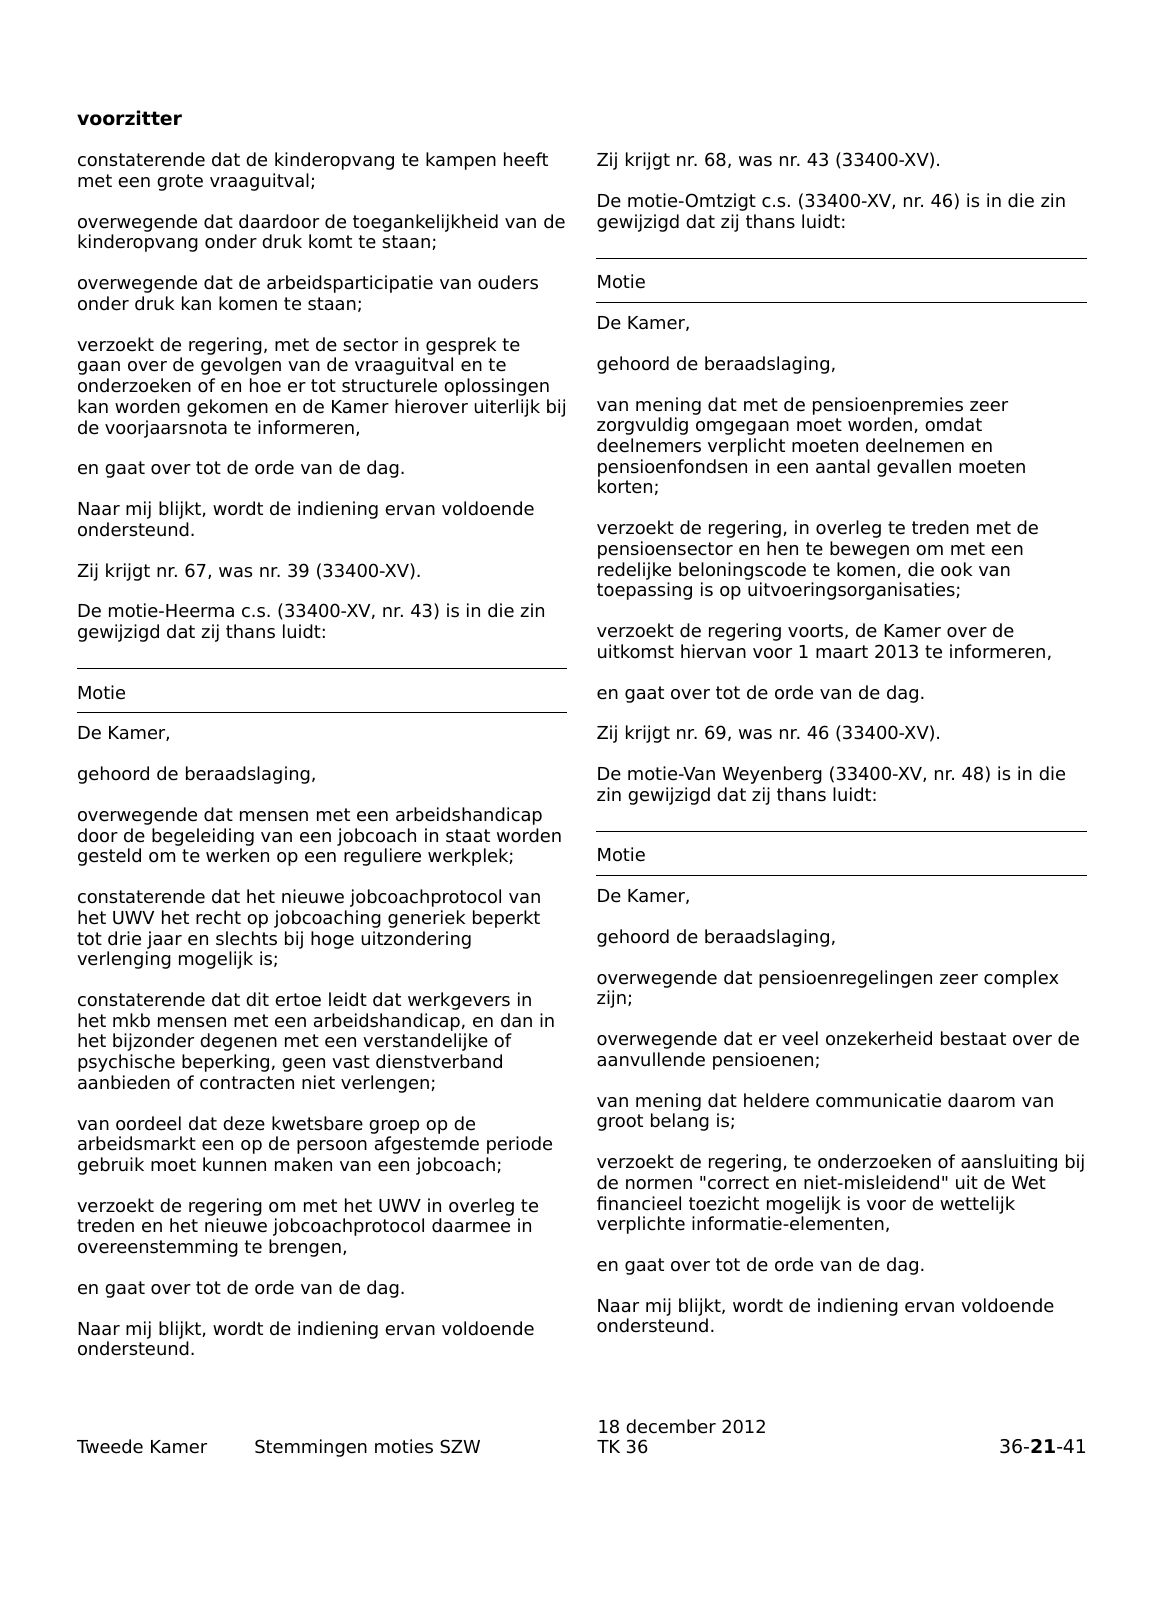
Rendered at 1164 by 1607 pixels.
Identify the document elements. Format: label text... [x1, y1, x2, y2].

text en gaat over tot de orde van de dag. [596, 1255, 1087, 1276]
text en gaat over tot de orde van de dag. [77, 1278, 567, 1298]
text overwegende dat daardoor de toegankelijkheid van de kinderopvang onder druk komt te staan; [77, 212, 567, 253]
text Naar mij blijkt, wordt de indiening ervan voldoende ondersteund. [596, 1296, 1087, 1337]
text constaterende dat het nieuwe jobcoachprotocol van het UWV het recht op jobcoaching generiek beperkt tot drie jaar en slechts bij hoge uitzondering verlenging mogelijk is; [77, 887, 567, 970]
text Motie [596, 272, 1087, 293]
text Motie [596, 845, 1087, 866]
text constaterende dat dit ertoe leidt dat werkgevers in het mkb mensen met een arbeidshandicap, en dan in het bijzonder degenen met een verstandelijke of psychische beperking, geen vast dienstverband aanbieden of contracten niet verlengen; [77, 990, 567, 1093]
text De Kamer, [77, 723, 567, 744]
text De motie-Heerma c.s. (33400-XV, nr. 43) is in die zin gewijzigd dat zij thans luidt: [77, 601, 567, 643]
text overwegende dat de arbeidsparticipatie van ouders onder druk kan komen te staan; [77, 273, 567, 314]
text van mening dat heldere communicatie daarom van groot belang is; [596, 1090, 1087, 1132]
text overwegende dat mensen met een arbeidshandicap door de begeleiding van een jobcoach in staat worden gesteld om te werken op een reguliere werkplek; [77, 805, 567, 867]
text gehoord de beraadslaging, [77, 764, 567, 785]
text Naar mij blijkt, wordt de indiening ervan voldoende ondersteund. [77, 499, 567, 540]
text van oordeel dat deze kwetsbare groep op de arbeidsmarkt een op de persoon afgestemde periode gebruik moet kunnen maken van een jobcoach; [77, 1113, 567, 1176]
text overwegende dat pensioenregelingen zeer complex zijn; [596, 967, 1087, 1009]
text De Kamer, [596, 313, 1087, 334]
text en gaat over tot de orde van de dag. [596, 682, 1087, 703]
text De motie-Omtzigt c.s. (33400-XV, nr. 46) is in die zin gewijzigd dat zij thans luidt: [596, 191, 1087, 232]
text Naar mij blijkt, wordt de indiening ervan voldoende ondersteund. [77, 1318, 567, 1360]
text van mening dat met de pensioenpremies zeer zorgvuldig omgegaan moet worden, omdat deelnemers verplicht moeten deelnemen en pensioenfondsen in een aantal gevallen moeten korten; [596, 394, 1087, 498]
text verzoekt de regering, te onderzoeken of aansluiting bij de normen "correct en niet-misleidend" uit de Wet financieel toezicht mogelijk is voor de wettelijk verplichte informatie-elementen, [596, 1152, 1087, 1235]
text verzoekt de regering voorts, de Kamer over de uitkomst hiervan voor 1 maart 2013 te informeren, [596, 621, 1087, 662]
text constaterende dat de kinderopvang te kampen heeft met een grote vraaguitval; [77, 150, 567, 192]
text gehoord de beraadslaging, [596, 927, 1087, 947]
text Motie [77, 682, 567, 703]
text gehoord de beraadslaging, [596, 354, 1087, 374]
text verzoekt de regering, in overleg te treden met de pensioensector en hen te bewegen om met een redelijke beloningscode te komen, die ook van toepassing is op uitvoeringsorganisaties; [596, 518, 1087, 601]
text De Kamer, [596, 886, 1087, 907]
text en gaat over tot de orde van de dag. [77, 458, 567, 479]
text Zij krijgt nr. 67, was nr. 39 (33400-XV). [77, 560, 567, 581]
text Zij krijgt nr. 69, was nr. 46 (33400-XV). [596, 723, 1087, 744]
text Zij krijgt nr. 68, was nr. 43 (33400-XV). [596, 150, 1087, 171]
text verzoekt de regering om met het UWV in overleg te treden en het nieuwe jobcoachprotocol daarmee in overeenstemming te brengen, [77, 1196, 567, 1258]
text De motie-Van Weyenberg (33400-XV, nr. 48) is in die zin gewijzigd dat zij thans luidt: [596, 764, 1087, 805]
text overwegende dat er veel onzekerheid bestaat over de aanvullende pensioenen; [596, 1029, 1087, 1070]
text verzoekt de regering, met de sector in gesprek te gaan over de gevolgen van de vraaguitval en te onderzoeken of en hoe er tot structurele oplossingen kan worden gekomen en de Kamer hierover uiterlijk bij de voorjaarsnota te informeren, [77, 334, 567, 438]
